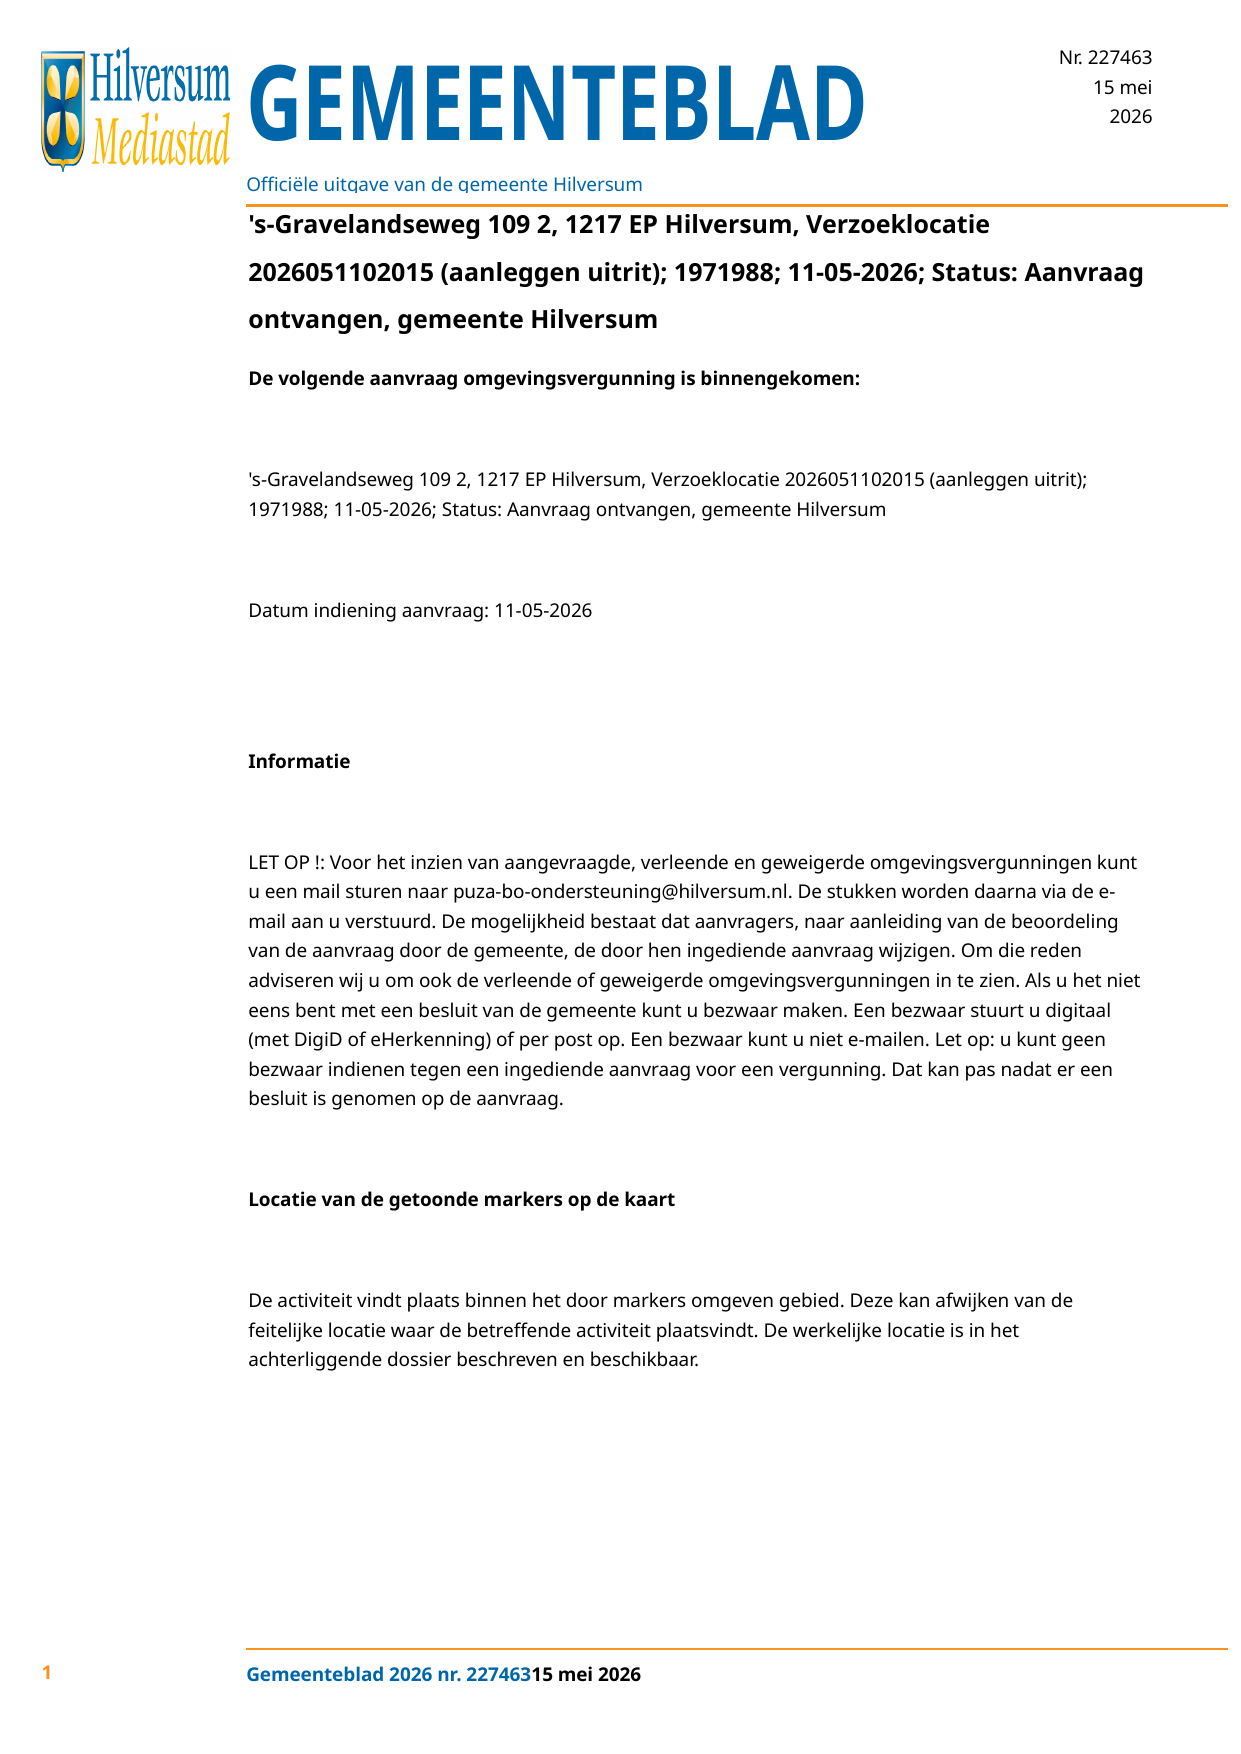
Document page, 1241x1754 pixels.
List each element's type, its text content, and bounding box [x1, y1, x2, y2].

text LET OP !: Voor het inzien van aangevraagde, verleende en geweigerde omgevingsvergunningen kunt u een mail sturen naar puza-bo-ondersteuning@hilversum.nl. De stukken worden daarna via de e-mail aan u verstuurd. De mogelijkheid bestaat dat aanvragers, naar aanleiding van de beoordeling van de aanvraag door de gemeente, de door hen ingediende aanvraag wijzigen. Om die reden adviseren wij u om ook de verleende of geweigerde omgevingsvergunningen in te zien. Als u het niet eens bent met een besluit van de gemeente kunt u bezwaar maken. Een bezwaar stuurt u digitaal (met DigiD of eHerkenning) of per post op. Een bezwaar kunt u niet e-mailen. Let op: u kunt geen bezwaar indienen tegen een ingediende aanvraag voor een vergunning. Dat kan pas nadat er een besluit is genomen op de aanvraag. [248, 849, 1152, 1111]
text 's-Gravelandseweg 109 2, 1217 EP Hilversum, Verzoeklocatie 2026051102015 (aanleggen uitrit); 1971988; 11-05-2026; Status: Aanvraag ontvangen, gemeente Hilversum [248, 466, 1152, 522]
text De activiteit vindt plaats binnen het door markers omgeven gebied. Deze kan afwijken van de feitelijke locatie waar de betreffende activiteit plaatsvindt. De werkelijke locatie is in het achterliggende dossier beschreven en beschikbaar. [248, 1287, 1152, 1372]
text Informatie [248, 748, 1152, 774]
text 's-Gravelandseweg 109 2, 1217 EP Hilversum, Verzoeklocatie 2026051102015 (aanleggen uitrit); 1971988; 11-05-2026; Status: Aanvraag ontvangen, gemeente Hilversum [248, 207, 1152, 336]
picture [41, 47, 231, 172]
text Locatie van de getoonde markers op de kaart [248, 1186, 1152, 1212]
text De volgende aanvraag omgevingsvergunning is binnengekomen: [248, 366, 1152, 391]
text Datum indiening aanvraag: 11-05-2026 [248, 597, 1152, 622]
